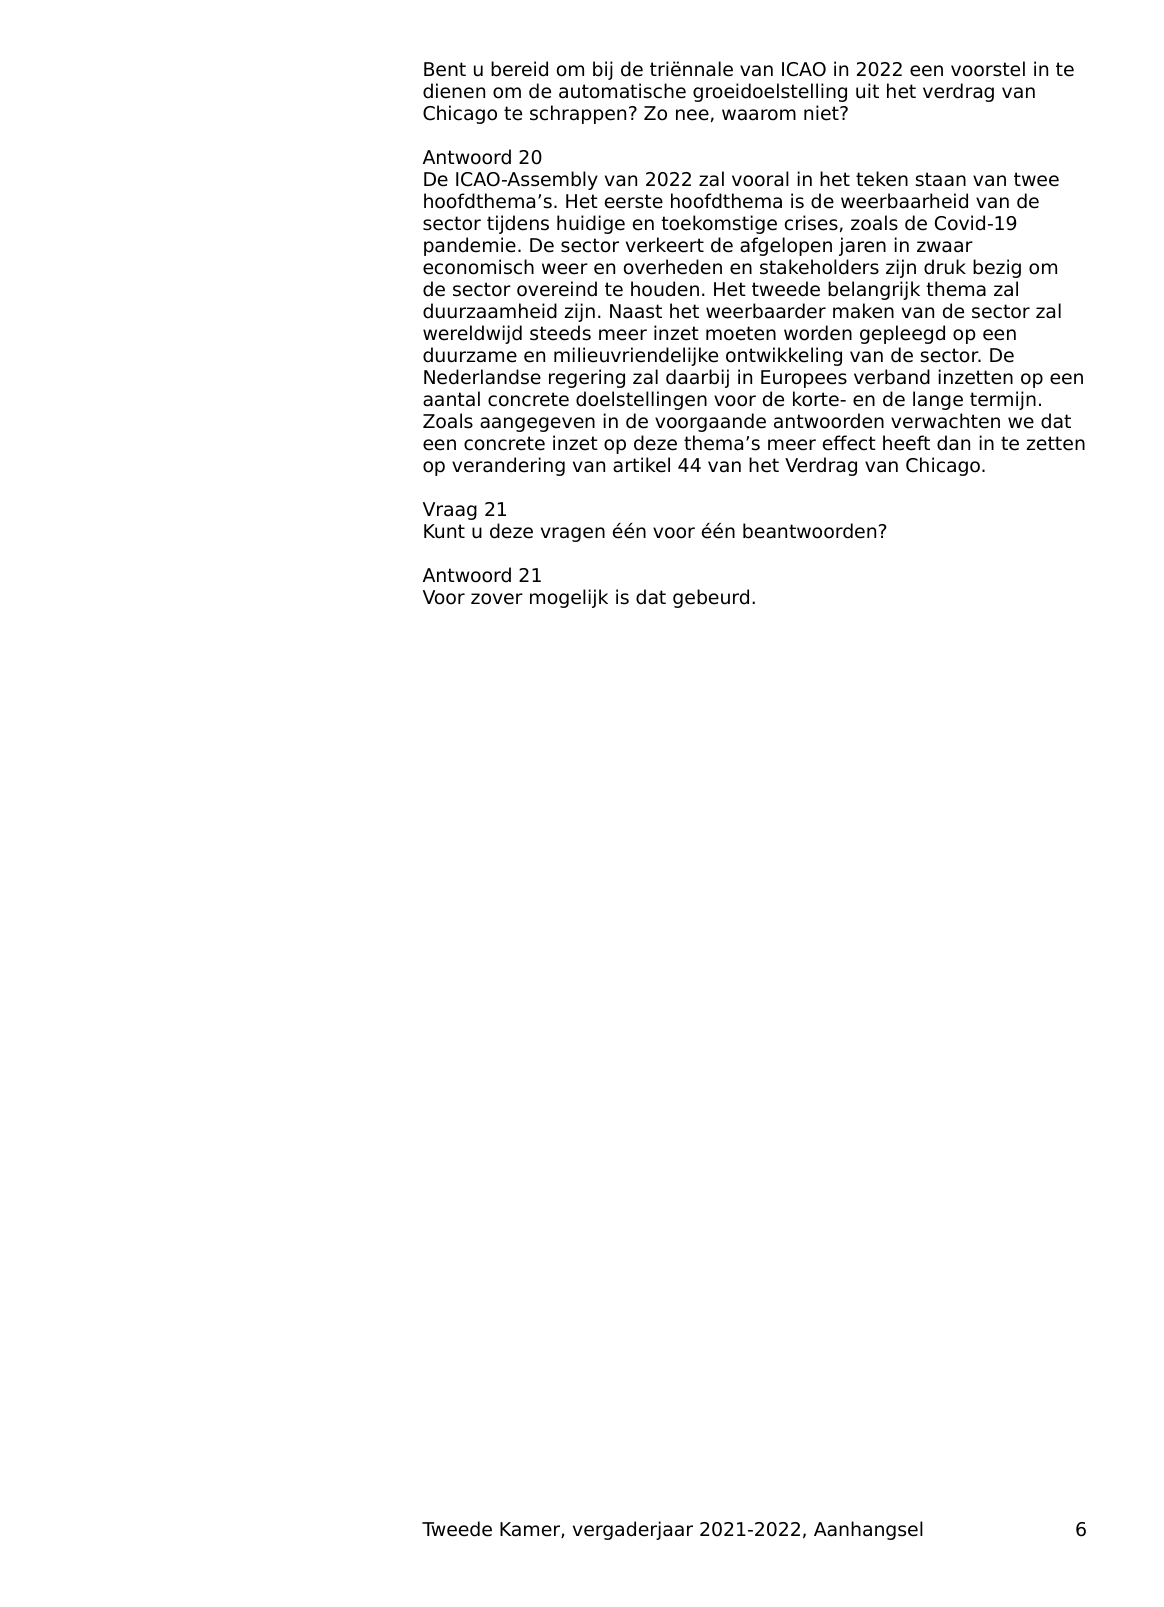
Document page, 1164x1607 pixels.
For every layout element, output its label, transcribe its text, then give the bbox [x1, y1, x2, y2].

text Voor zover mogelijk is dat gebeurd. [422, 587, 1087, 609]
text Kunt u deze vragen één voor één beantwoorden? [422, 521, 1087, 543]
text Vraag 21 [422, 499, 1087, 521]
text De ICAO-Assembly van 2022 zal vooral in het teken staan van twee hoofdthema’s. Het eerste hoofdthema is de weerbaarheid van de sector tijdens huidige en toekomstige crises, zoals de Covid-19 pandemie. De sector verkeert de afgelopen jaren in zwaar economisch weer en overheden en stakeholders zijn druk bezig om de sector overeind te houden. Het tweede belangrijk thema zal duurzaamheid zijn. Naast het weerbaarder maken van de sector zal wereldwijd steeds meer inzet moeten worden gepleegd op een duurzame en milieuvriendelijke ontwikkeling van de sector. De Nederlandse regering zal daarbij in Europees verband inzetten op een aantal concrete doelstellingen voor de korte- en de lange termijn. [422, 169, 1087, 411]
text Antwoord 20 [422, 147, 1087, 169]
text Antwoord 21 [422, 565, 1087, 587]
text Zoals aangegeven in de voorgaande antwoorden verwachten we dat een concrete inzet op deze thema’s meer effect heeft dan in te zetten op verandering van artikel 44 van het Verdrag van Chicago. [422, 411, 1087, 477]
text Bent u bereid om bij de triënnale van ICAO in 2022 een voorstel in te dienen om de automatische groeidoelstelling uit het verdrag van Chicago te schrappen? Zo nee, waarom niet? [422, 59, 1087, 125]
